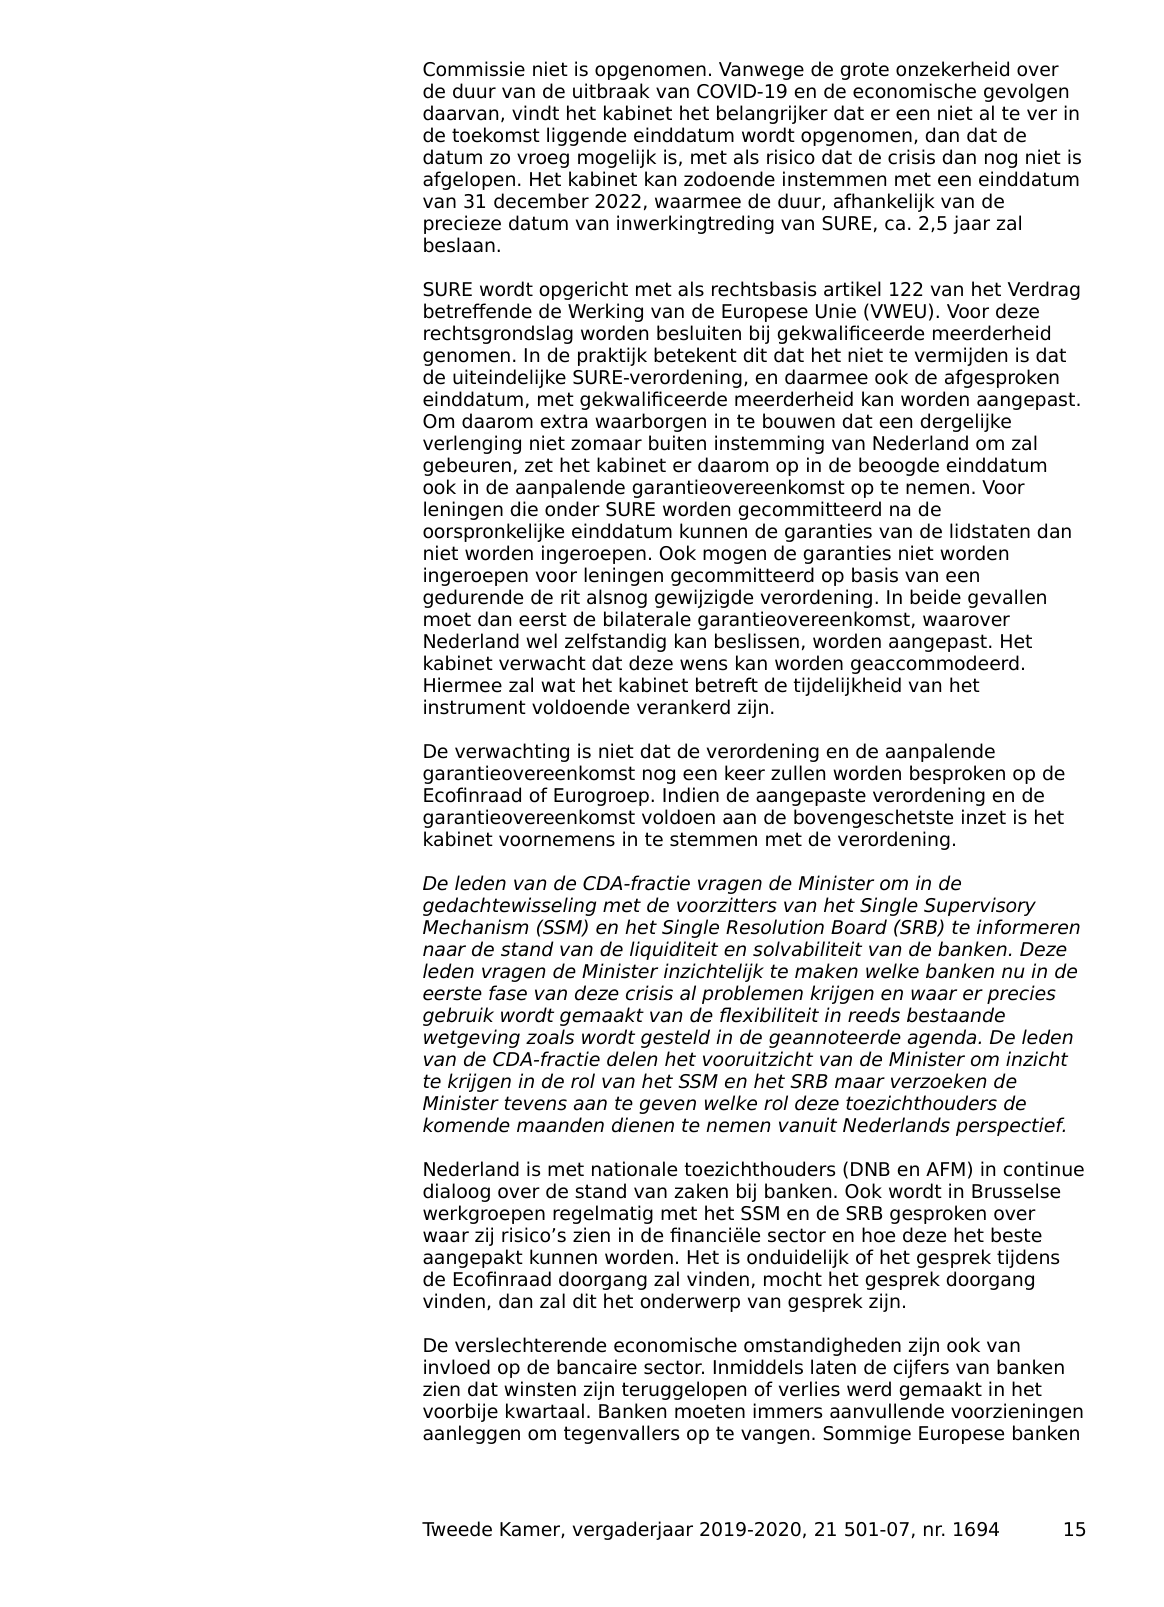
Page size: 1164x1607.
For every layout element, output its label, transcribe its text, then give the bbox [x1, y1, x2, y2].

text De verwachting is niet dat de verordening en de aanpalende garantieovereenkomst nog een keer zullen worden besproken op de Ecofinraad of Eurogroep. Indien de aangepaste verordening en de garantieovereenkomst voldoen aan de bovengeschetste inzet is het kabinet voornemens in te stemmen met de verordening. [422, 741, 1087, 851]
text De leden van de CDA-fractie vragen de Minister om in de gedachtewisseling met de voorzitters van het Single Supervisory Mechanism (SSM) en het Single Resolution Board (SRB) te informeren naar de stand van de liquiditeit en solvabiliteit van de banken. Deze leden vragen de Minister inzichtelijk te maken welke banken nu in de eerste fase van deze crisis al problemen krijgen en waar er precies gebruik wordt gemaakt van de flexibiliteit in reeds bestaande wetgeving zoals wordt gesteld in de geannoteerde agenda. De leden van de CDA-fractie delen het vooruitzicht van de Minister om inzicht te krijgen in de rol van het SSM en het SRB maar verzoeken de Minister tevens aan te geven welke rol deze toezichthouders de komende maanden dienen te nemen vanuit Nederlands perspectief. [422, 873, 1087, 1137]
text Nederland is met nationale toezichthouders (DNB en AFM) in continue dialoog over de stand van zaken bij banken. Ook wordt in Brusselse werkgroepen regelmatig met het SSM en de SRB gesproken over waar zij risico’s zien in de financiële sector en hoe deze het beste aangepakt kunnen worden. Het is onduidelijk of het gesprek tijdens de Ecofinraad doorgang zal vinden, mocht het gesprek doorgang vinden, dan zal dit het onderwerp van gesprek zijn. [422, 1159, 1087, 1313]
text Commissie niet is opgenomen. Vanwege de grote onzekerheid over de duur van de uitbraak van COVID-19 en de economische gevolgen daarvan, vindt het kabinet het belangrijker dat er een niet al te ver in de toekomst liggende einddatum wordt opgenomen, dan dat de datum zo vroeg mogelijk is, met als risico dat de crisis dan nog niet is afgelopen. Het kabinet kan zodoende instemmen met een einddatum van 31 december 2022, waarmee de duur, afhankelijk van de precieze datum van inwerkingtreding van SURE, ca. 2,5 jaar zal beslaan. [422, 59, 1087, 257]
text SURE wordt opgericht met als rechtsbasis artikel 122 van het Verdrag betreffende de Werking van de Europese Unie (VWEU). Voor deze rechtsgrondslag worden besluiten bij gekwalificeerde meerderheid genomen. In de praktijk betekent dit dat het niet te vermijden is dat de uiteindelijke SURE-verordening, en daarmee ook de afgesproken einddatum, met gekwalificeerde meerderheid kan worden aangepast. Om daarom extra waarborgen in te bouwen dat een dergelijke verlenging niet zomaar buiten instemming van Nederland om zal gebeuren, zet het kabinet er daarom op in de beoogde einddatum ook in de aanpalende garantieovereenkomst op te nemen. Voor leningen die onder SURE worden gecommitteerd na de oorspronkelijke einddatum kunnen de garanties van de lidstaten dan niet worden ingeroepen. Ook mogen de garanties niet worden ingeroepen voor leningen gecommitteerd op basis van een gedurende de rit alsnog gewijzigde verordening. In beide gevallen moet dan eerst de bilaterale garantieovereenkomst, waarover Nederland wel zelfstandig kan beslissen, worden aangepast. Het kabinet verwacht dat deze wens kan worden geaccommodeerd. Hiermee zal wat het kabinet betreft de tijdelijkheid van het instrument voldoende verankerd zijn. [422, 279, 1087, 719]
text De verslechterende economische omstandigheden zijn ook van invloed op de bancaire sector. Inmiddels laten de cijfers van banken zien dat winsten zijn teruggelopen of verlies werd gemaakt in het voorbije kwartaal. Banken moeten immers aanvullende voorzieningen aanleggen om tegenvallers op te vangen. Sommige Europese banken [422, 1335, 1087, 1445]
